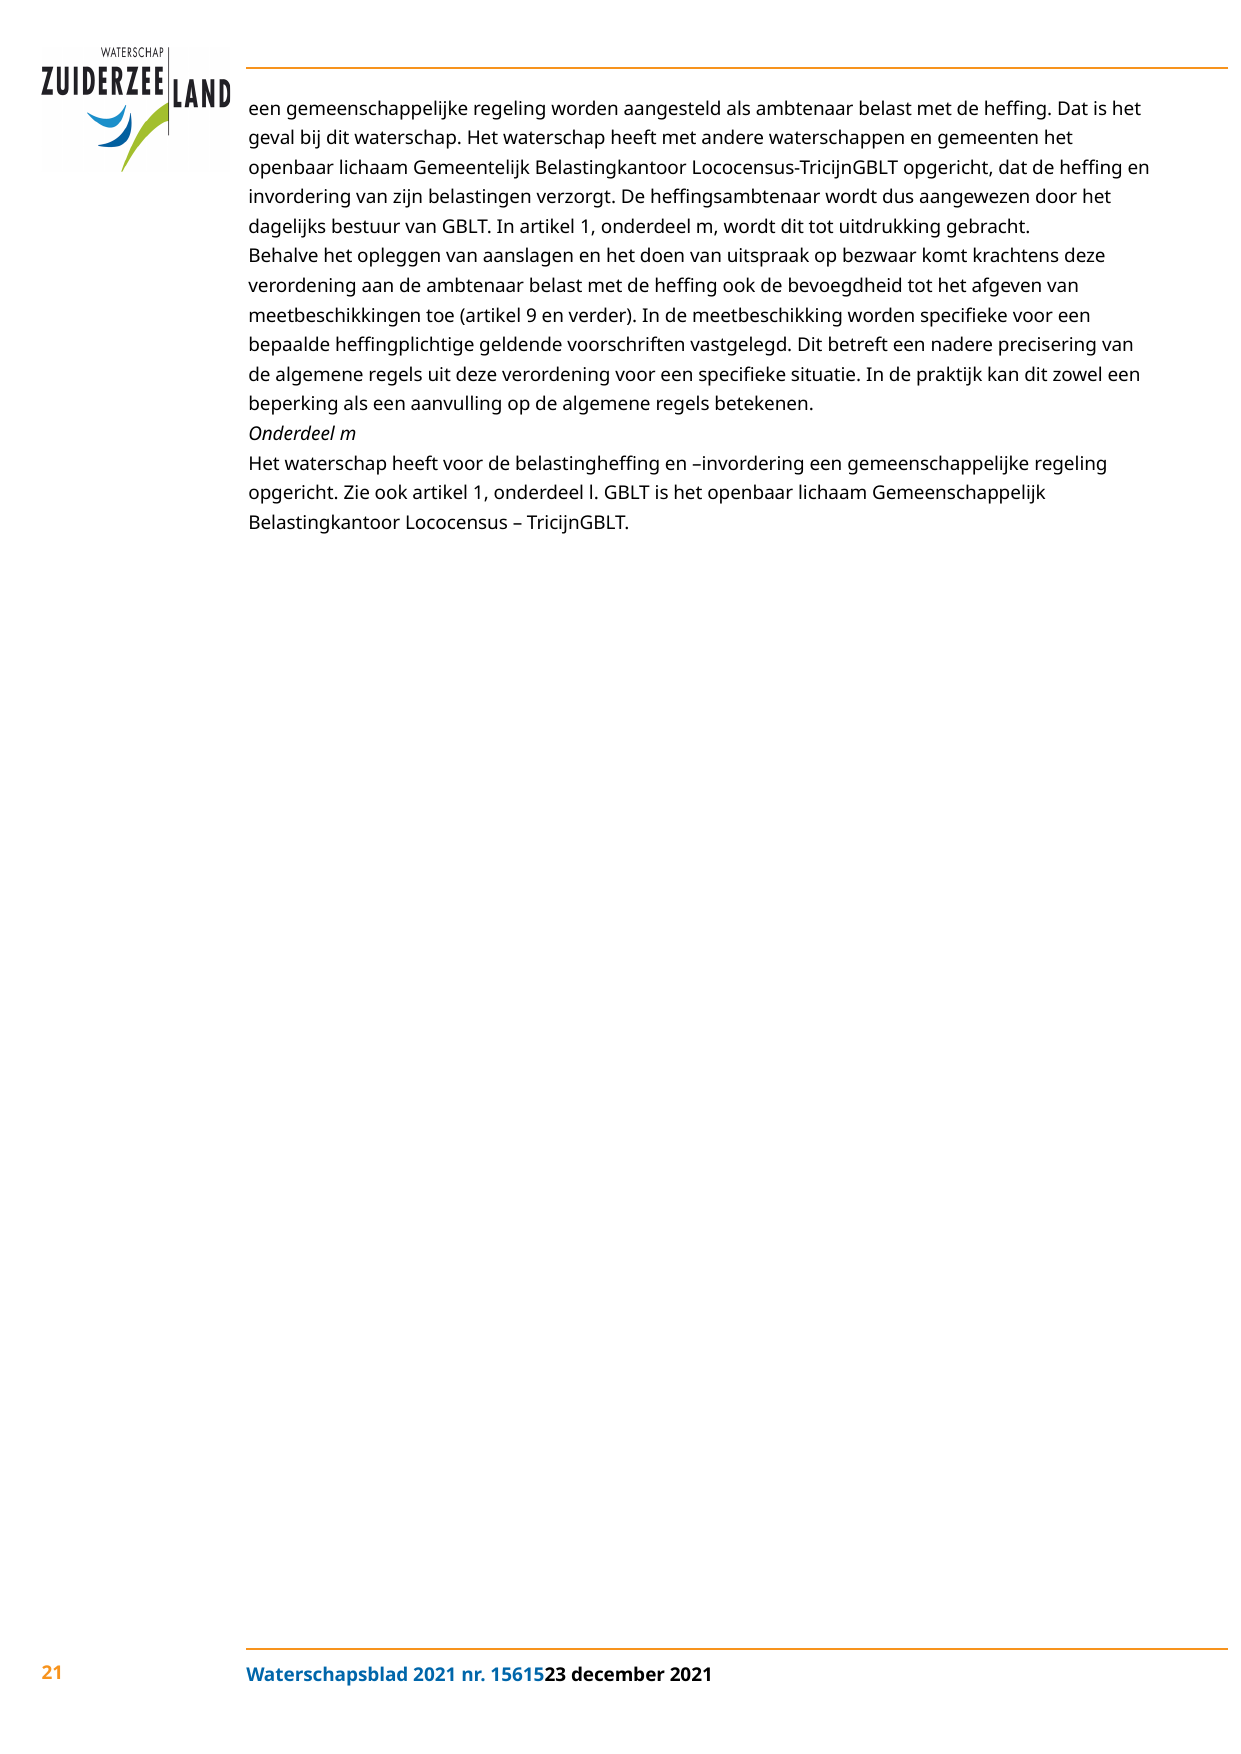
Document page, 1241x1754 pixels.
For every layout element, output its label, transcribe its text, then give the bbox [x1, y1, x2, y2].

text een gemeenschappelijke regeling worden aangesteld als ambtenaar belast met de heffing. Dat is het geval bij dit waterschap. Het waterschap heeft met andere waterschappen en gemeenten het openbaar lichaam Gemeentelijk Belastingkantoor Lococensus-TricijnGBLT opgericht, dat de heffing en invordering van zijn belastingen verzorgt. De heffingsambtenaar wordt dus aangewezen door het dagelijks bestuur van GBLT. In artikel 1, onderdeel m, wordt dit tot uitdrukking gebracht. [248, 95, 1152, 239]
text Onderdeel m [248, 420, 1152, 446]
text Het waterschap heeft voor de belastingheffing en –invordering een gemeenschappelijke regeling opgericht. Zie ook artikel 1, onderdeel l. GBLT is het openbaar lichaam Gemeenschappelijk Belastingkantoor Lococensus – TricijnGBLT. [248, 450, 1152, 535]
picture [41, 47, 231, 172]
text Behalve het opleggen van aanslagen en het doen van uitspraak op bezwaar komt krachtens deze verordening aan de ambtenaar belast met de heffing ook de bevoegdheid tot het afgeven van meetbeschikkingen toe (artikel 9 en verder). In de meetbeschikking worden specifieke voor een bepaalde heffingplichtige geldende voorschriften vastgelegd. Dit betreft een nadere precisering van de algemene regels uit deze verordening voor een specifieke situatie. In de praktijk kan dit zowel een beperking als een aanvulling op de algemene regels betekenen. [248, 243, 1152, 416]
